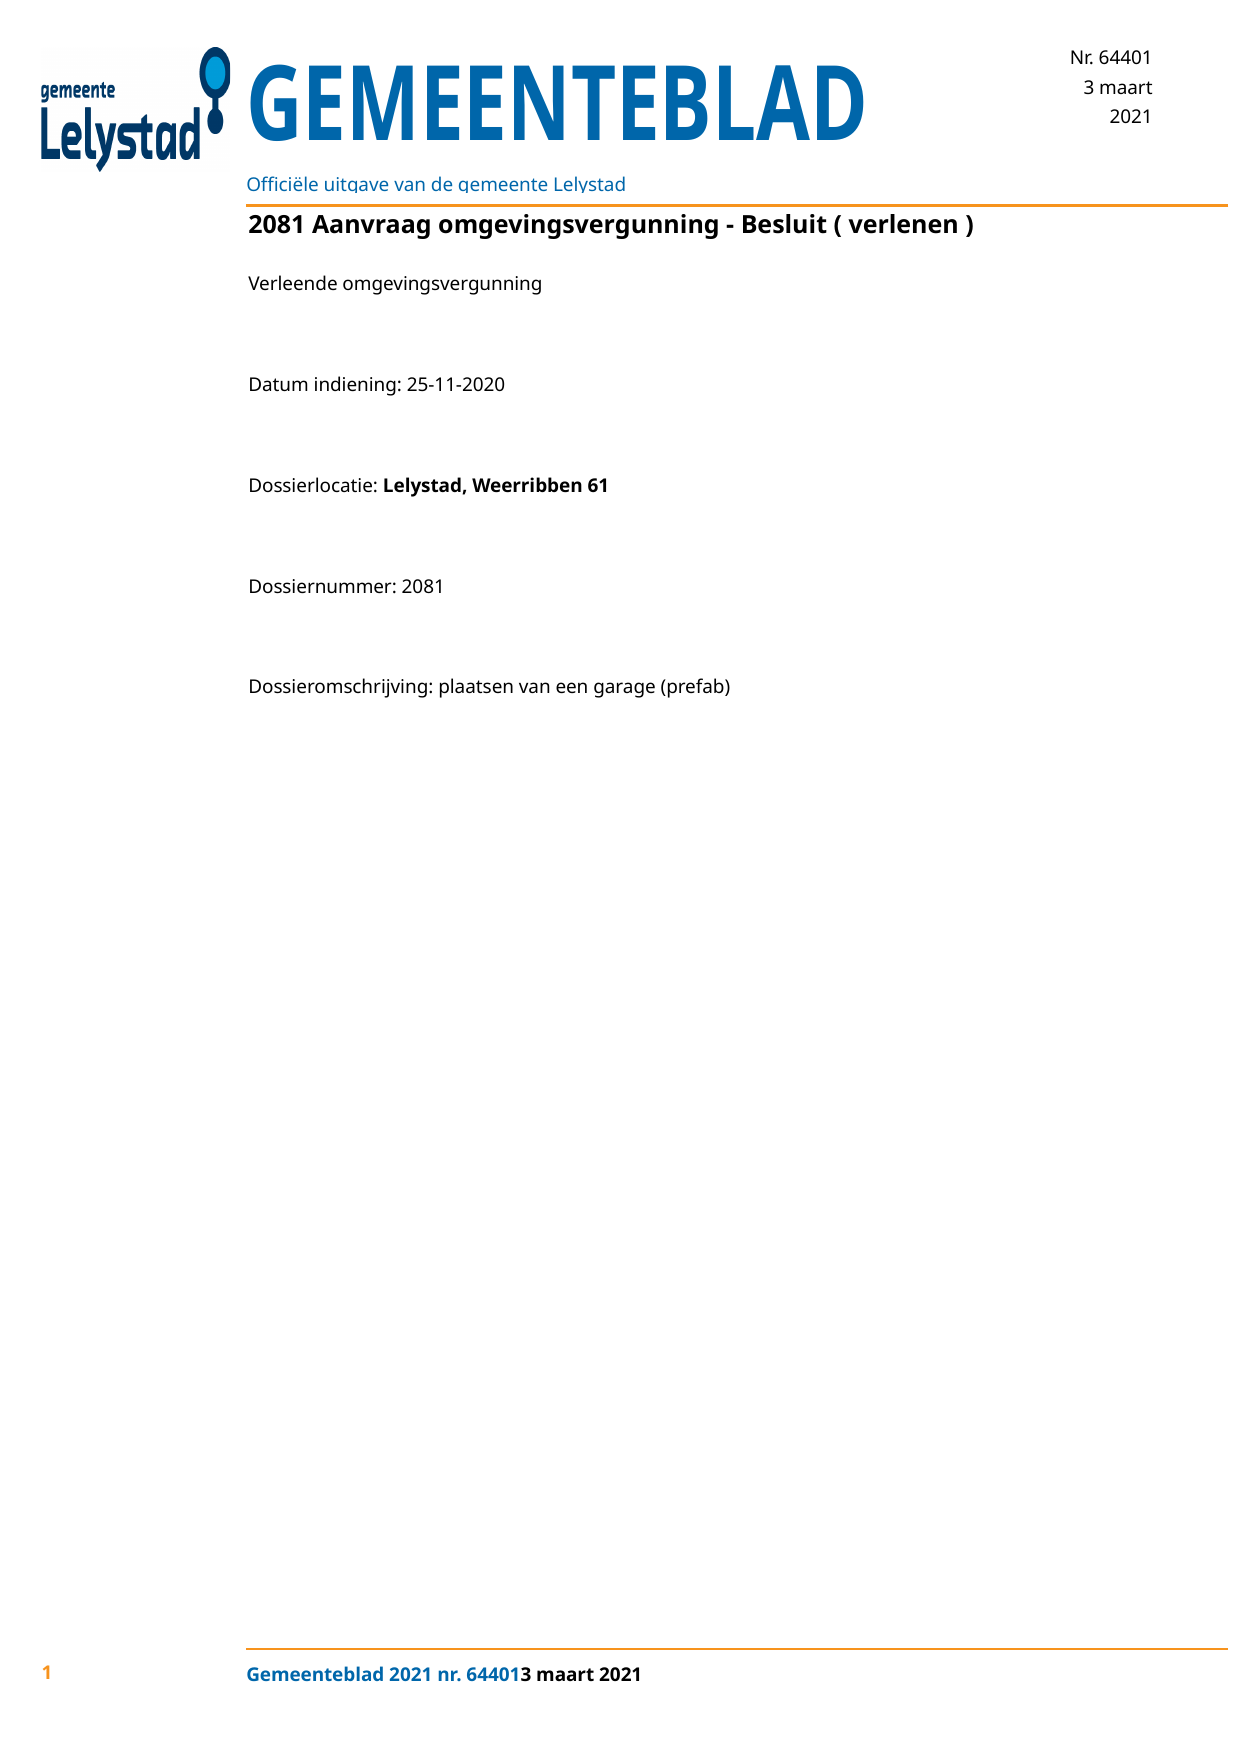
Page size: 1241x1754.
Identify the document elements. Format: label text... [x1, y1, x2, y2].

text Dossiernummer: 2081 [248, 573, 1152, 598]
text Verleende omgevingsvergunning [248, 270, 1152, 296]
text 2081 Aanvraag omgevingsvergunning - Besluit ( verlenen ) [248, 207, 1152, 241]
text Dossieromschrijving: plaatsen van een garage (prefab) [248, 674, 1152, 699]
picture [41, 47, 231, 172]
text Dossierlocatie: Lelystad, Weerribben 61 [248, 472, 1152, 498]
text Datum indiening: 25-11-2020 [248, 371, 1152, 397]
